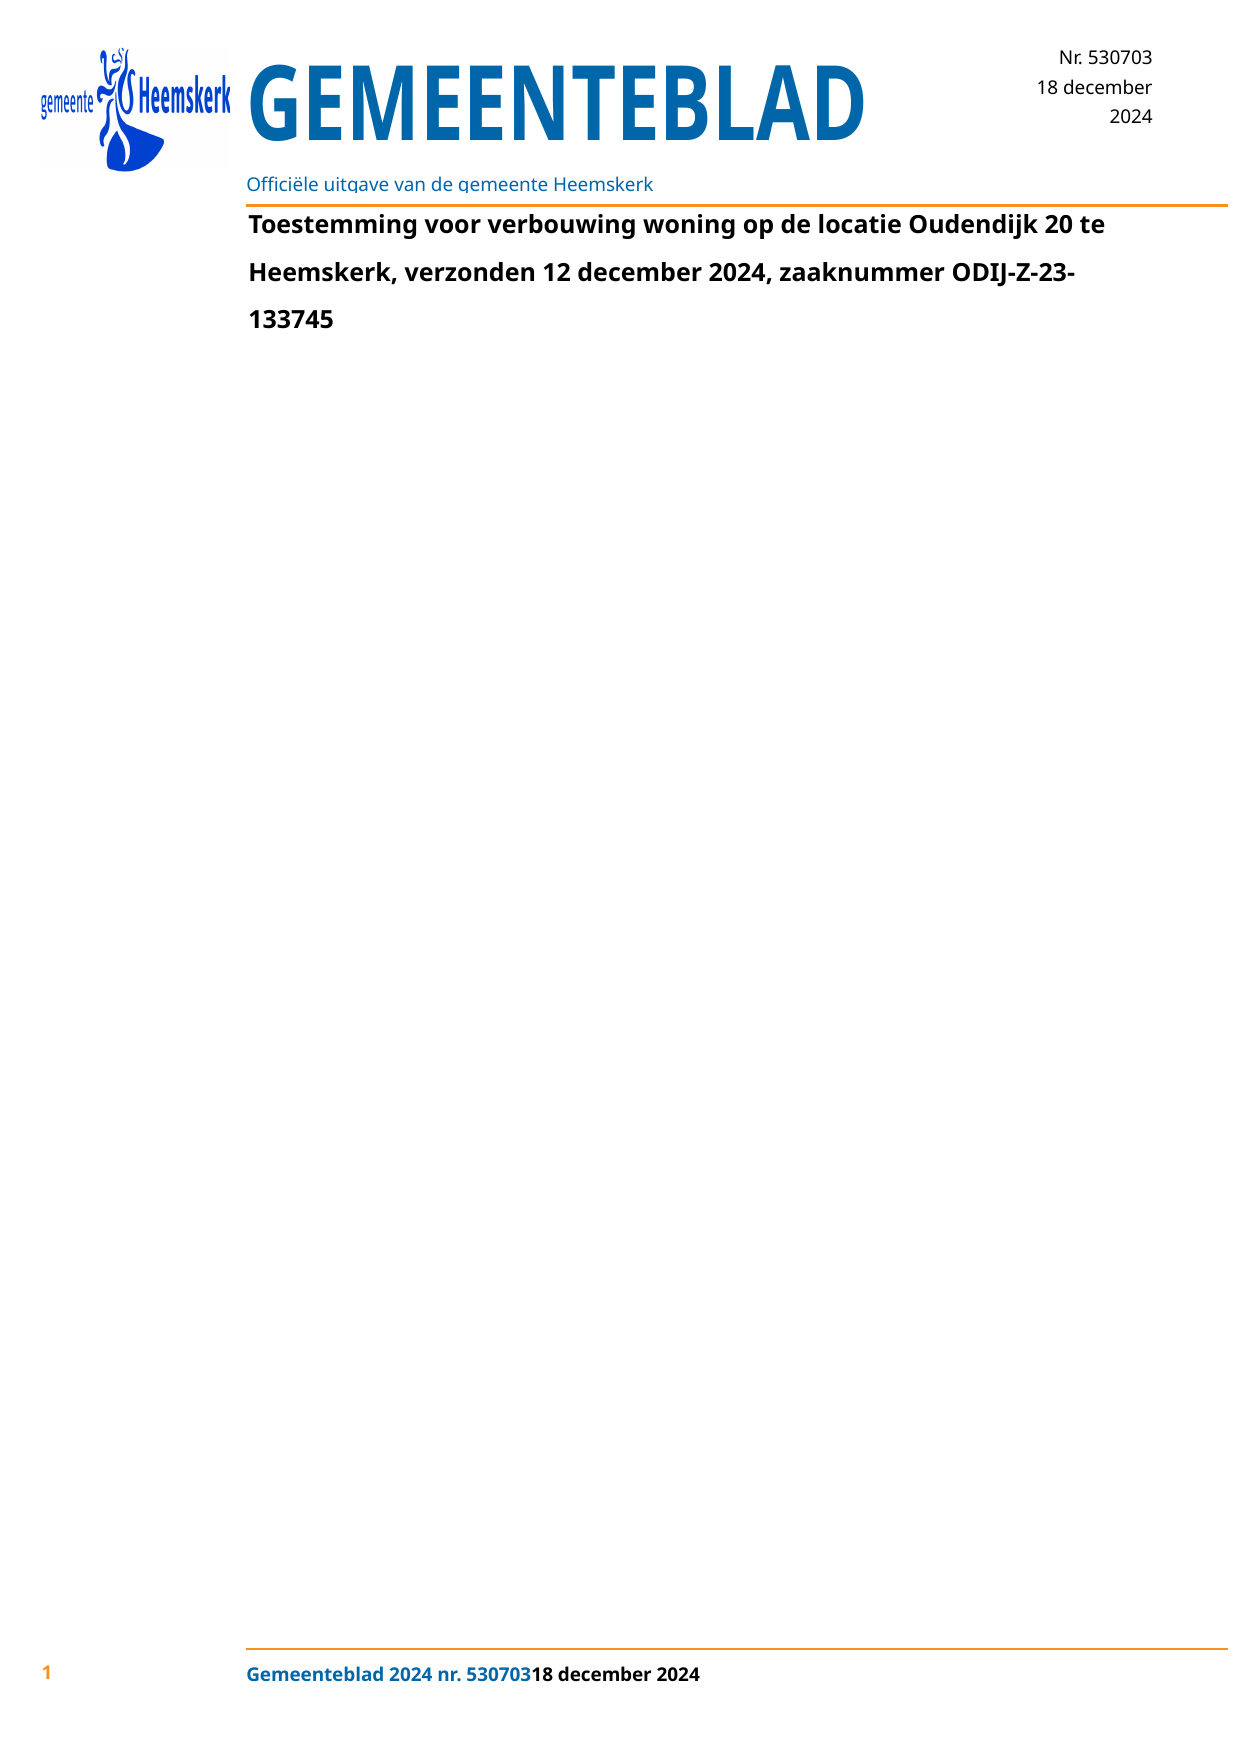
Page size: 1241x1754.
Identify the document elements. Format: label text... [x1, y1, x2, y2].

picture [41, 47, 231, 172]
text Toestemming voor verbouwing woning op de locatie Oudendijk 20 te Heemskerk, verzonden 12 december 2024, zaaknummer ODIJ-Z-23-133745 [248, 207, 1152, 336]
